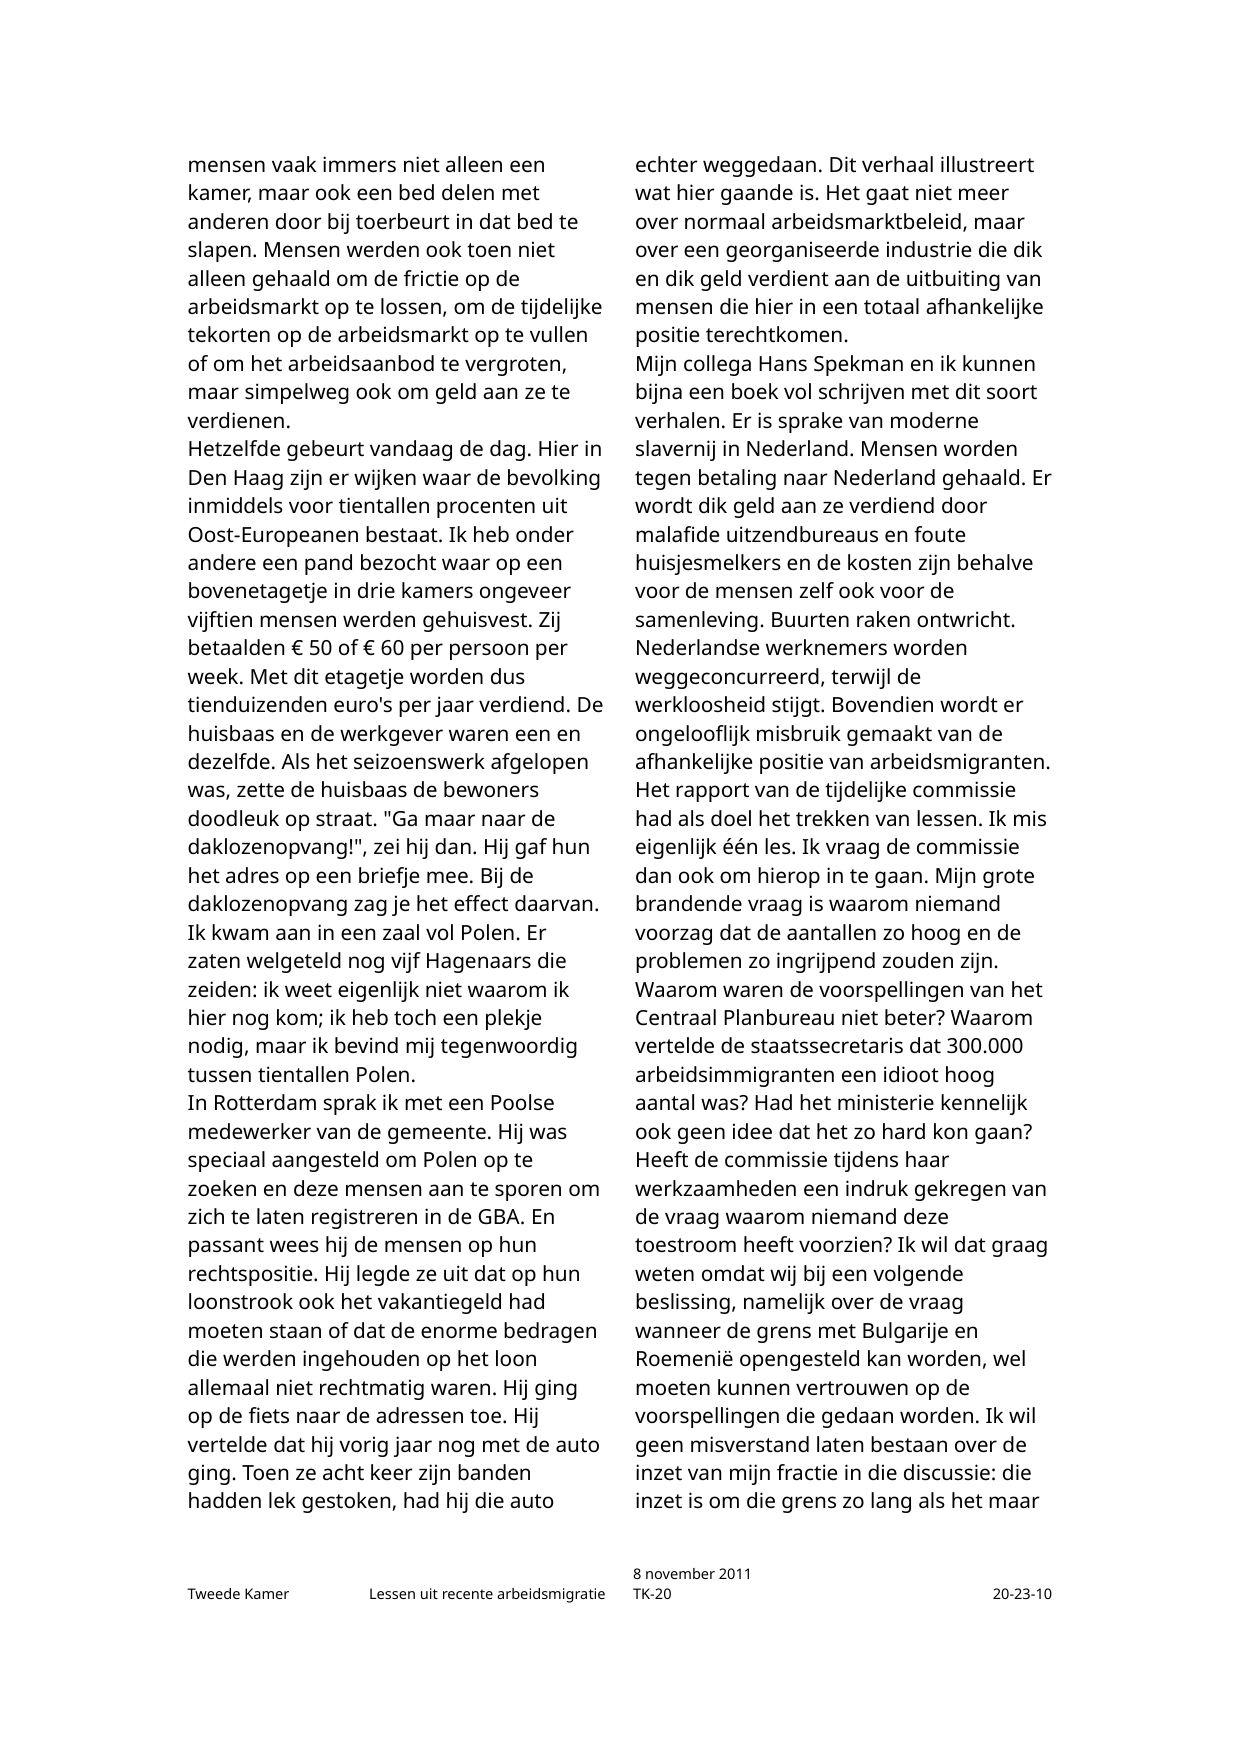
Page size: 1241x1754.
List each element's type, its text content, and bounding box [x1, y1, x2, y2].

text Waarom waren de voorspellingen van het Centraal Planbureau niet beter? Waarom vertelde de staatssecretaris dat 300.000 arbeidsimmigranten een idioot hoog aantal was? Had het ministerie kennelijk ook geen idee dat het zo hard kon gaan? Heeft de commissie tijdens haar werkzaamheden een indruk gekregen van de vraag waarom niemand deze toestroom heeft voorzien? Ik wil dat graag weten omdat wij bij een volgende beslissing, namelijk over de vraag wanneer de grens met Bulgarije en Roemenië opengesteld kan worden, wel moeten kunnen vertrouwen op de voorspellingen die gedaan worden. Ik wil geen misverstand laten bestaan over de inzet van mijn fractie in die discussie: die inzet is om die grens zo lang als het maar [635, 975, 1053, 1515]
text echter weggedaan. Dit verhaal illustreert wat hier gaande is. Het gaat niet meer over normaal arbeidsmarktbeleid, maar over een georganiseerde industrie die dik en dik geld verdient aan de uitbuiting van mensen die hier in een totaal afhankelijke positie terechtkomen. [635, 150, 1053, 349]
text Het rapport van de tijdelijke commissie had als doel het trekken van lessen. Ik mis eigenlijk één les. Ik vraag de commissie dan ook om hierop in te gaan. Mijn grote brandende vraag is waarom niemand voorzag dat de aantallen zo hoog en de problemen zo ingrijpend zouden zijn. [635, 776, 1053, 975]
text Mijn collega Hans Spekman en ik kunnen bijna een boek vol schrijven met dit soort verhalen. Er is sprake van moderne slavernij in Nederland. Mensen worden tegen betaling naar Nederland gehaald. Er wordt dik geld aan ze verdiend door malafide uitzendbureaus en foute huisjesmelkers en de kosten zijn behalve voor de mensen zelf ook voor de samenleving. Buurten raken ontwricht. Nederlandse werknemers worden weggeconcurreerd, terwijl de werkloosheid stijgt. Bovendien wordt er ongelooflijk misbruik gemaakt van de afhankelijke positie van arbeidsmigranten. [635, 349, 1053, 776]
text mensen vaak immers niet alleen een kamer, maar ook een bed delen met anderen door bij toerbeurt in dat bed te slapen. Mensen werden ook toen niet alleen gehaald om de frictie op de arbeidsmarkt op te lossen, om de tijdelijke tekorten op de arbeidsmarkt op te vullen of om het arbeidsaanbod te vergroten, maar simpelweg ook om geld aan ze te verdienen. [187, 150, 605, 434]
text Hetzelfde gebeurt vandaag de dag. Hier in Den Haag zijn er wijken waar de bevolking inmiddels voor tientallen procenten uit Oost-Europeanen bestaat. Ik heb onder andere een pand bezocht waar op een bovenetagetje in drie kamers ongeveer vijftien mensen werden gehuisvest. Zij betaalden € 50 of € 60 per persoon per week. Met dit etagetje worden dus tienduizenden euro's per jaar verdiend. De huisbaas en de werkgever waren een en dezelfde. Als het seizoenswerk afgelopen was, zette de huisbaas de bewoners doodleuk op straat. "Ga maar naar de daklozenopvang!", zei hij dan. Hij gaf hun het adres op een briefje mee. Bij de daklozenopvang zag je het effect daarvan. Ik kwam aan in een zaal vol Polen. Er zaten welgeteld nog vijf Hagenaars die zeiden: ik weet eigenlijk niet waarom ik hier nog kom; ik heb toch een plekje nodig, maar ik bevind mij tegenwoordig tussen tientallen Polen. [187, 434, 605, 1088]
text In Rotterdam sprak ik met een Poolse medewerker van de gemeente. Hij was speciaal aangesteld om Polen op te zoeken en deze mensen aan te sporen om zich te laten registreren in de GBA. En passant wees hij de mensen op hun rechtspositie. Hij legde ze uit dat op hun loonstrook ook het vakantiegeld had moeten staan of dat de enorme bedragen die werden ingehouden op het loon allemaal niet rechtmatig waren. Hij ging op de fiets naar de adressen toe. Hij vertelde dat hij vorig jaar nog met de auto ging. Toen ze acht keer zijn banden hadden lek gestoken, had hij die auto [187, 1088, 605, 1515]
